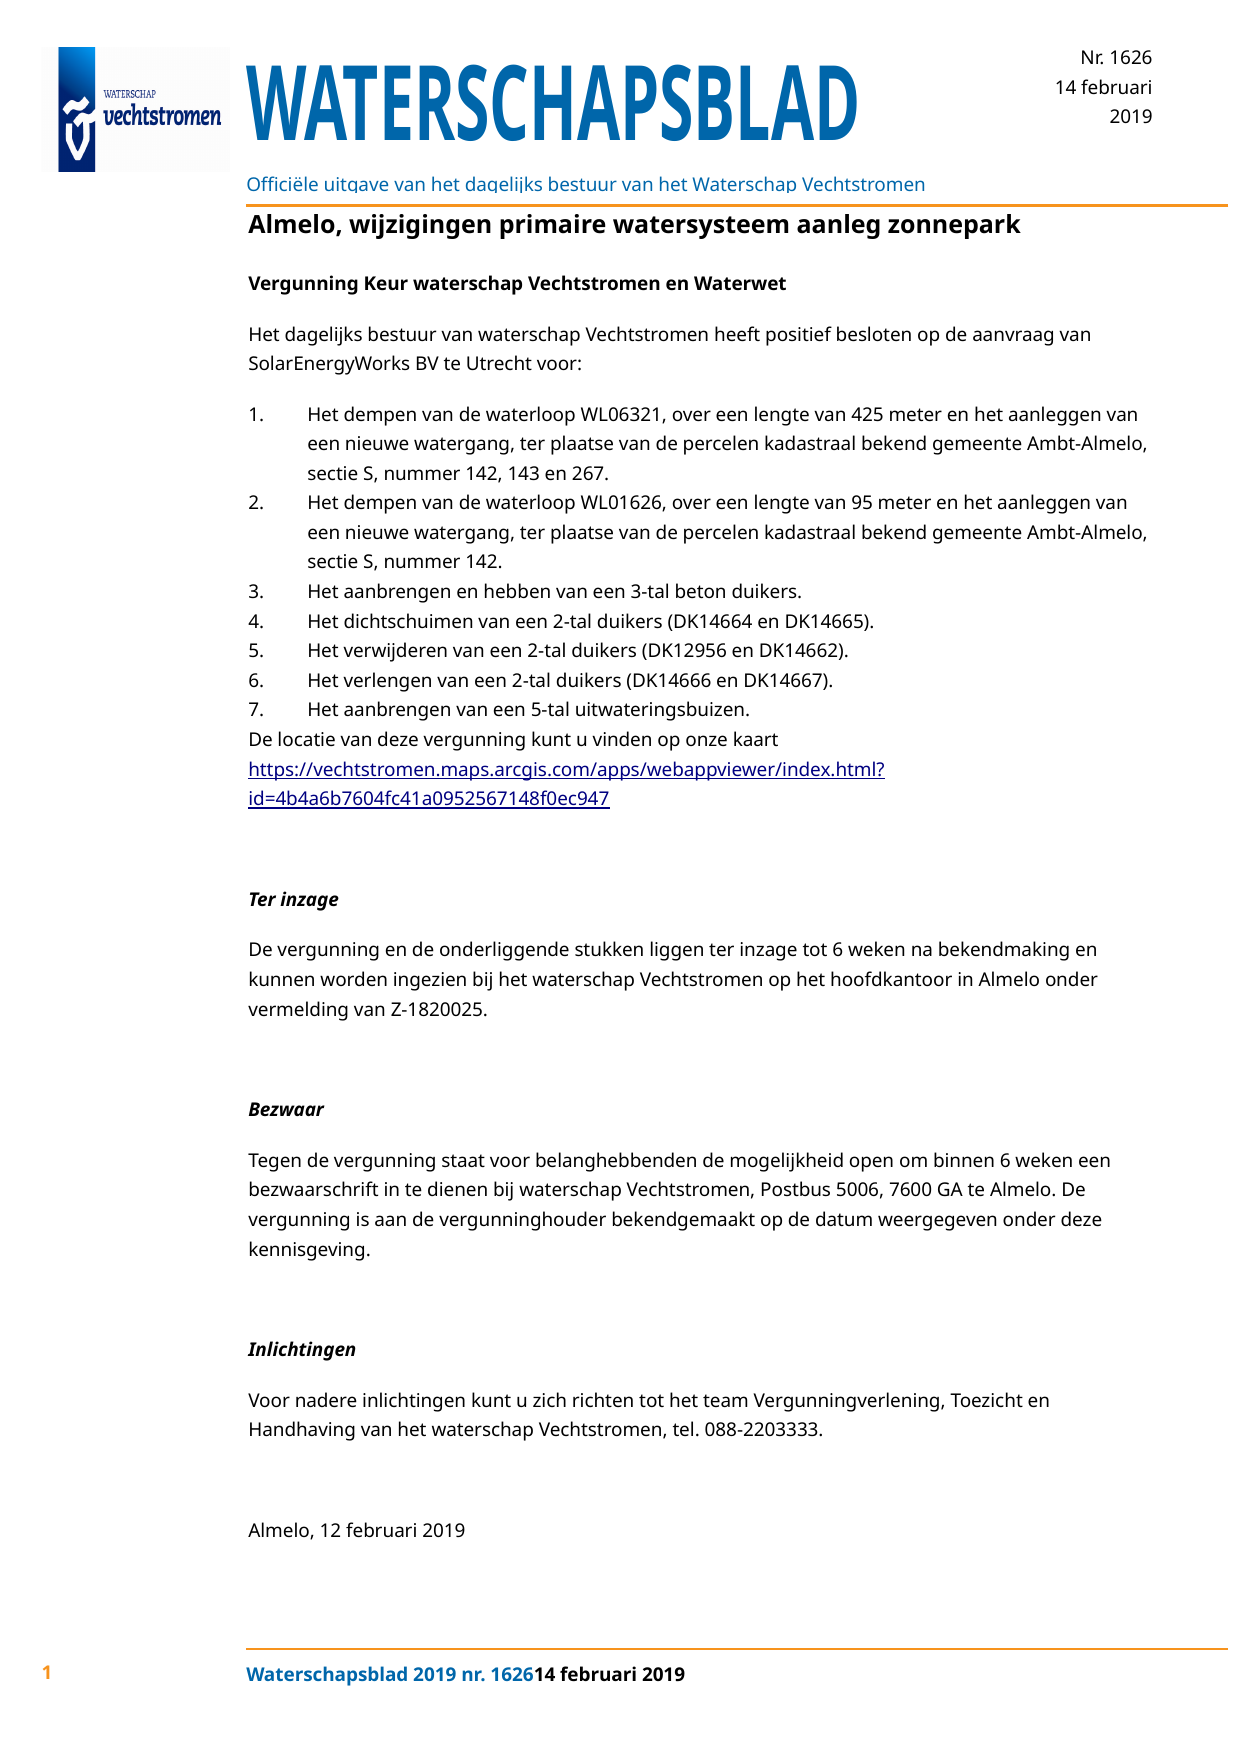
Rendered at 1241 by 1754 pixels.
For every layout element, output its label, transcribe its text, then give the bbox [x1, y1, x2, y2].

list Het verlengen van een 2-tal duikers (DK14666 en DK14667). [248, 667, 1152, 693]
list Het dempen van de waterloop WL01626, over een lengte van 95 meter en het aanleggen van een nieuwe watergang, ter plaatse van de percelen kadastraal bekend gemeente Ambt-Almelo, sectie S, nummer 142. [248, 489, 1152, 574]
text Inlichtingen [248, 1337, 1152, 1362]
text Almelo, wijzigingen primaire watersysteem aanleg zonnepark [248, 207, 1152, 241]
text De vergunning en de onderliggende stukken liggen ter inzage tot 6 weken na bekendmaking en kunnen worden ingezien bij het waterschap Vechtstromen op het hoofdkantoor in Almelo onder vermelding van Z-1820025. [248, 937, 1152, 1021]
list Het aanbrengen van een 5-tal uitwateringsbuizen. [248, 697, 1152, 722]
list Het dempen van de waterloop WL06321, over een lengte van 425 meter en het aanleggen van een nieuwe watergang, ter plaatse van de percelen kadastraal bekend gemeente Ambt-Almelo, sectie S, nummer 142, 143 en 267. [248, 401, 1152, 486]
text De locatie van deze vergunning kunt u vinden op onze kaart https://vechtstromen.maps.arcgis.com/apps/webappviewer/index.html?id=4b4a6b7604fc41a0952567148f0ec947 [248, 726, 1152, 811]
text Bezwaar [248, 1097, 1152, 1122]
text Vergunning Keur waterschap Vechtstromen en Waterwet [248, 270, 1152, 296]
list Het dichtschuimen van een 2-tal duikers (DK14664 en DK14665). [248, 608, 1152, 633]
text Tegen de vergunning staat voor belanghebbenden de mogelijkheid open om binnen 6 weken een bezwaarschrift in te dienen bij waterschap Vechtstromen, Postbus 5006, 7600 GA te Almelo. De vergunning is aan de vergunninghouder bekendgemaakt op de datum weergegeven onder deze kennisgeving. [248, 1147, 1152, 1261]
text Het dagelijks bestuur van waterschap Vechtstromen heeft positief besloten op de aanvraag van SolarEnergyWorks BV te Utrecht voor: [248, 321, 1152, 376]
text Ter inzage [248, 886, 1152, 912]
text Voor nadere inlichtingen kunt u zich richten tot het team Vergunningverlening, Toezicht en Handhaving van het waterschap Vechtstromen, tel. 088-2203333. [248, 1387, 1152, 1442]
list Het aanbrengen en hebben van een 3-tal beton duikers. [248, 578, 1152, 604]
text Almelo, 12 februari 2019 [248, 1517, 1152, 1543]
list Het verwijderen van een 2-tal duikers (DK12956 en DK14662). [248, 637, 1152, 663]
picture [41, 47, 231, 172]
